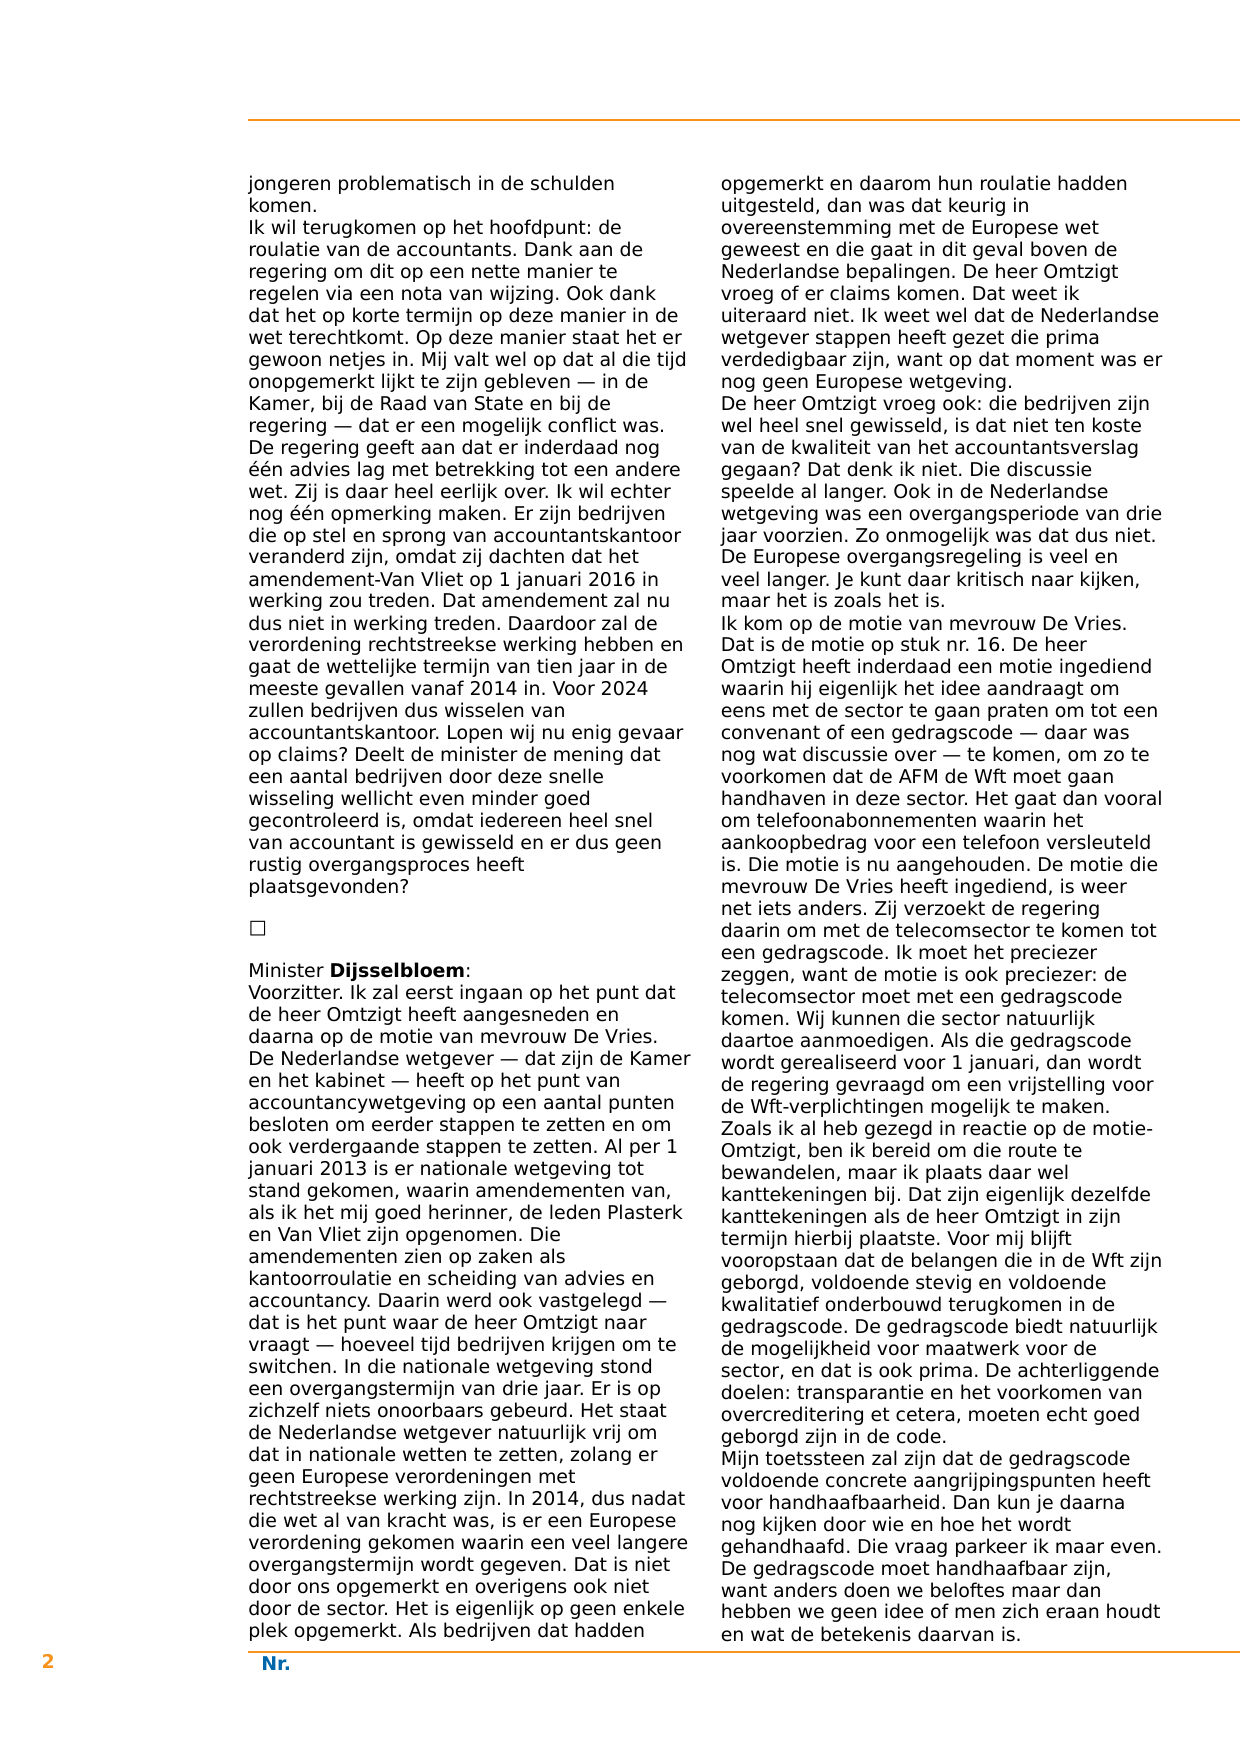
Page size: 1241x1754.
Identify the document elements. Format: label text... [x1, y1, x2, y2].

text opgemerkt en daarom hun roulatie hadden uitgesteld, dan was dat keurig in overeenstemming met de Europese wet geweest en die gaat in dit geval boven de Nederlandse bepalingen. De heer Omtzigt vroeg of er claims komen. Dat weet ik uiteraard niet. Ik weet wel dat de Nederlandse wetgever stappen heeft gezet die prima verdedigbaar zijn, want op dat moment was er nog geen Europese wetgeving. [721, 173, 1163, 393]
text ⬜ [248, 918, 691, 940]
text jongeren problematisch in de schulden komen. [248, 173, 691, 217]
text De heer Omtzigt vroeg ook: die bedrijven zijn wel heel snel gewisseld, is dat niet ten koste van de kwaliteit van het accountantsverslag gegaan? Dat denk ik niet. Die discussie speelde al langer. Ook in de Nederlandse wetgeving was een overgangsperiode van drie jaar voorzien. Zo onmogelijk was dat dus niet. De Europese overgangsregeling is veel en veel langer. Je kunt daar kritisch naar kijken, maar het is zoals het is. [721, 393, 1163, 612]
text Mijn toetssteen zal zijn dat de gedragscode voldoende concrete aangrijpingspunten heeft voor handhaafbaarheid. Dan kun je daarna nog kijken door wie en hoe het wordt gehandhaafd. Die vraag parkeer ik maar even. De gedragscode moet handhaafbaar zijn, want anders doen we beloftes maar dan hebben we geen idee of men zich eraan houdt en wat de betekenis daarvan is. [721, 1448, 1163, 1645]
text Zoals ik al heb gezegd in reactie op de motie-Omtzigt, ben ik bereid om die route te bewandelen, maar ik plaats daar wel kanttekeningen bij. Dat zijn eigenlijk dezelfde kanttekeningen als de heer Omtzigt in zijn termijn hierbij plaatste. Voor mij blijft vooropstaan dat de belangen die in de Wft zijn geborgd, voldoende stevig en voldoende kwalitatief onderbouwd terugkomen in de gedragscode. De gedragscode biedt natuurlijk de mogelijkheid voor maatwerk voor de sector, en dat is ook prima. De achterliggende doelen: transparantie en het voorkomen van overcreditering et cetera, moeten echt goed geborgd zijn in de code. [721, 1118, 1163, 1448]
text Minister Dijsselbloem: [248, 960, 691, 982]
text Voorzitter. Ik zal eerst ingaan op het punt dat de heer Omtzigt heeft aangesneden en daarna op de motie van mevrouw De Vries. [248, 982, 691, 1048]
text Ik kom op de motie van mevrouw De Vries. Dat is de motie op stuk nr. 16. De heer Omtzigt heeft inderdaad een motie ingediend waarin hij eigenlijk het idee aandraagt om eens met de sector te gaan praten om tot een convenant of een gedragscode — daar was nog wat discussie over — te komen, om zo te voorkomen dat de AFM de Wft moet gaan handhaven in deze sector. Het gaat dan vooral om telefoonabonnementen waarin het aankoopbedrag voor een telefoon versleuteld is. Die motie is nu aangehouden. De motie die mevrouw De Vries heeft ingediend, is weer net iets anders. Zij verzoekt de regering daarin om met de telecomsector te komen tot een gedragscode. Ik moet het preciezer zeggen, want de motie is ook preciezer: de telecomsector moet met een gedragscode komen. Wij kunnen die sector natuurlijk daartoe aanmoedigen. Als die gedragscode wordt gerealiseerd voor 1 januari, dan wordt de regering gevraagd om een vrijstelling voor de Wft-verplichtingen mogelijk te maken. [721, 612, 1163, 1118]
text Ik wil terugkomen op het hoofdpunt: de roulatie van de accountants. Dank aan de regering om dit op een nette manier te regelen via een nota van wijzing. Ook dank dat het op korte termijn op deze manier in de wet terechtkomt. Op deze manier staat het er gewoon netjes in. Mij valt wel op dat al die tijd onopgemerkt lijkt te zijn gebleven — in de Kamer, bij de Raad van State en bij de regering — dat er een mogelijk conflict was. De regering geeft aan dat er inderdaad nog één advies lag met betrekking tot een andere wet. Zij is daar heel eerlijk over. Ik wil echter nog één opmerking maken. Er zijn bedrijven die op stel en sprong van accountantskantoor veranderd zijn, omdat zij dachten dat het amendement-Van Vliet op 1 januari 2016 in werking zou treden. Dat amendement zal nu dus niet in werking treden. Daardoor zal de verordening rechtstreekse werking hebben en gaat de wettelijke termijn van tien jaar in de meeste gevallen vanaf 2014 in. Voor 2024 zullen bedrijven dus wisselen van accountantskantoor. Lopen wij nu enig gevaar op claims? Deelt de minister de mening dat een aantal bedrijven door deze snelle wisseling wellicht even minder goed gecontroleerd is, omdat iedereen heel snel van accountant is gewisseld en er dus geen rustig overgangsproces heeft plaatsgevonden? [248, 217, 691, 898]
text De Nederlandse wetgever — dat zijn de Kamer en het kabinet — heeft op het punt van accountancywetgeving op een aantal punten besloten om eerder stappen te zetten en om ook verdergaande stappen te zetten. Al per 1 januari 2013 is er nationale wetgeving tot stand gekomen, waarin amendementen van, als ik het mij goed herinner, de leden Plasterk en Van Vliet zijn opgenomen. Die amendementen zien op zaken als kantoorroulatie en scheiding van advies en accountancy. Daarin werd ook vastgelegd — dat is het punt waar de heer Omtzigt naar vraagt — hoeveel tijd bedrijven krijgen om te switchen. In die nationale wetgeving stond een overgangstermijn van drie jaar. Er is op zichzelf niets onoorbaars gebeurd. Het staat de Nederlandse wetgever natuurlijk vrij om dat in nationale wetten te zetten, zolang er geen Europese verordeningen met rechtstreekse werking zijn. In 2014, dus nadat die wet al van kracht was, is er een Europese verordening gekomen waarin een veel langere overgangstermijn wordt gegeven. Dat is niet door ons opgemerkt en overigens ook niet door de sector. Het is eigenlijk op geen enkele plek opgemerkt. Als bedrijven dat hadden [248, 1048, 691, 1641]
